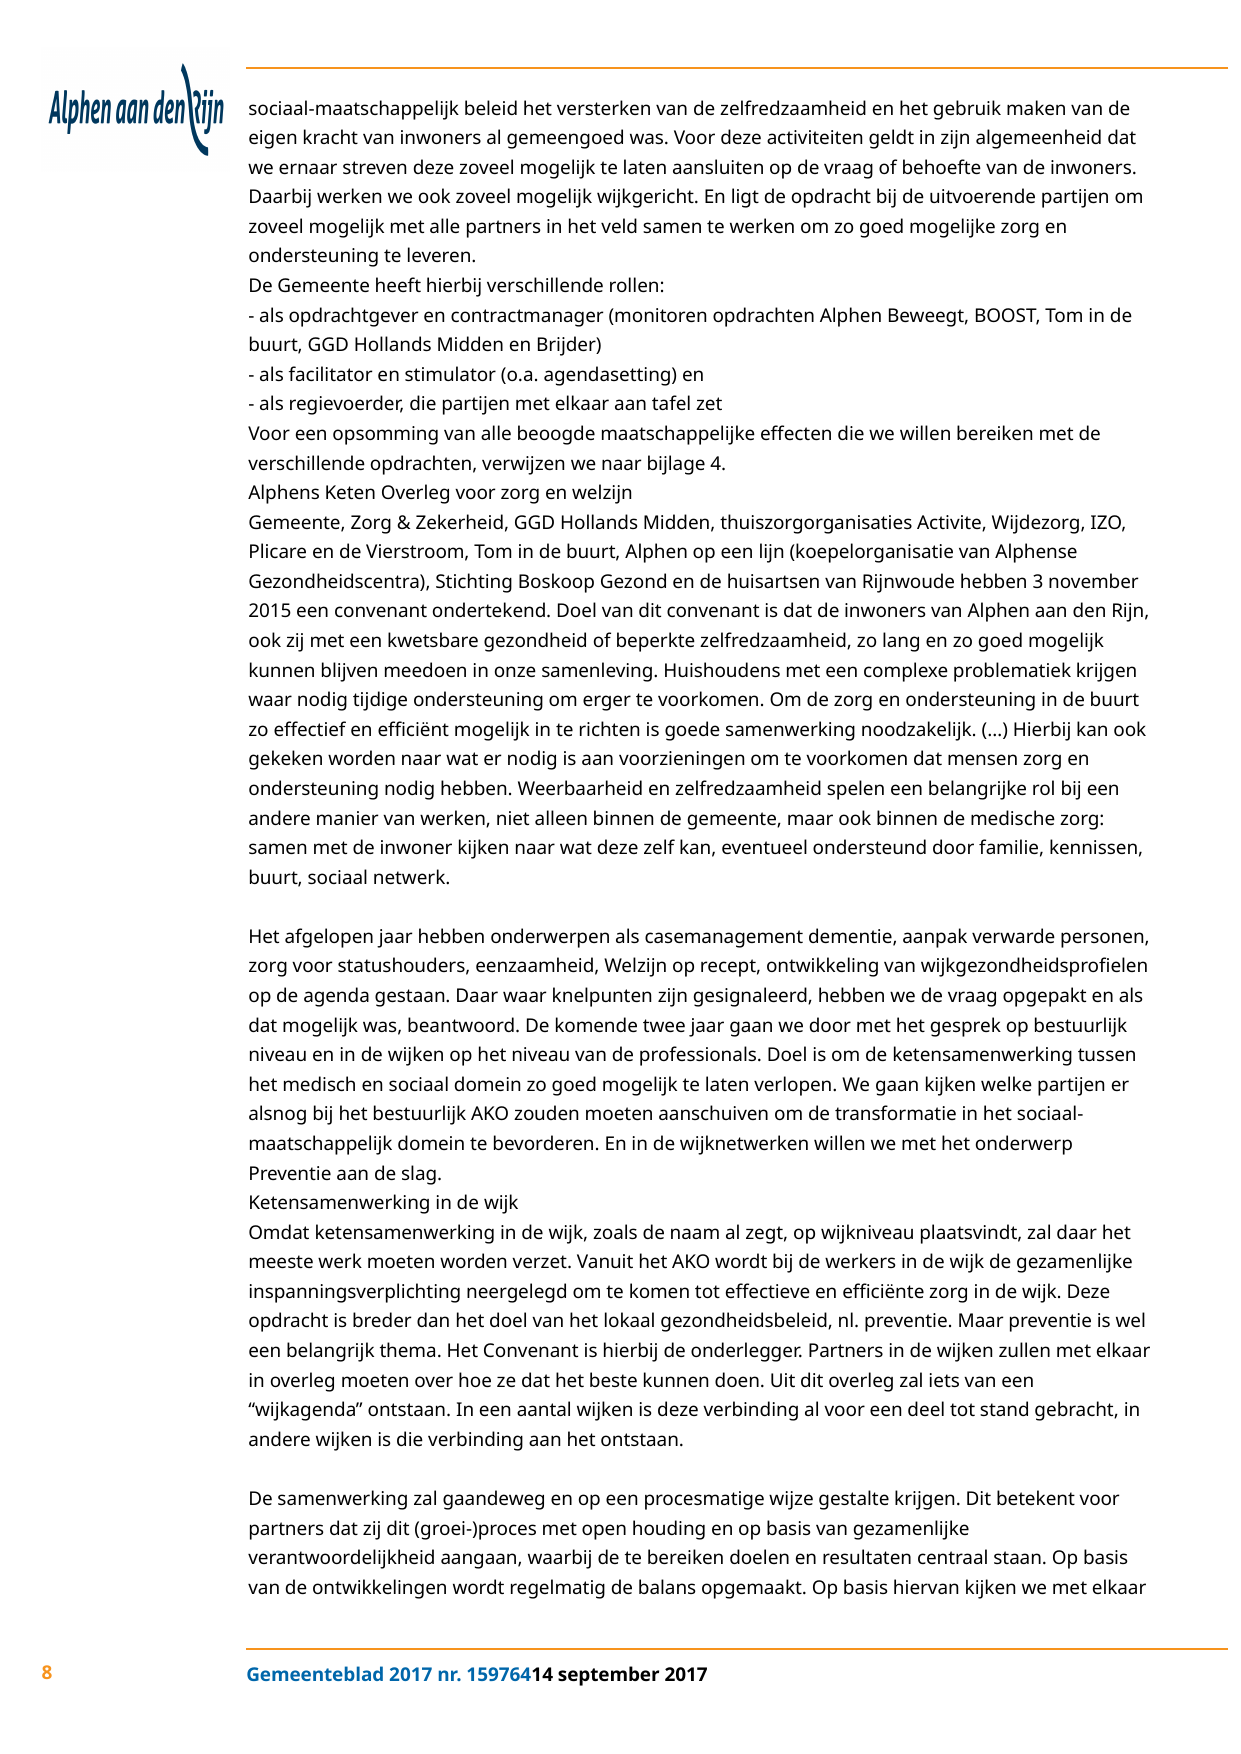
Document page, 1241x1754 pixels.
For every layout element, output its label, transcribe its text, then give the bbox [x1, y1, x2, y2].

text De samenwerking zal gaandeweg en op een procesmatige wijze gestalte krijgen. Dit betekent voor partners dat zij dit (groei-)proces met open houding en op basis van gezamenlijke verantwoordelijkheid aangaan, waarbij de te bereiken doelen en resultaten centraal staan. Op basis van de ontwikkelingen wordt regelmatig de balans opgemaakt. Op basis hiervan kijken we met elkaar [248, 1485, 1152, 1600]
text Gemeente, Zorg & Zekerheid, GGD Hollands Midden, thuiszorgorganisaties Activite, Wijdezorg, IZO, Plicare en de Vierstroom, Tom in de buurt, Alphen op een lijn (koepelorganisatie van Alphense Gezondheidscentra), Stichting Boskoop Gezond en de huisartsen van Rijnwoude hebben 3 november 2015 een convenant ondertekend. Doel van dit convenant is dat de inwoners van Alphen aan den Rijn, ook zij met een kwetsbare gezondheid of beperkte zelfredzaamheid, zo lang en zo goed mogelijk kunnen blijven meedoen in onze samenleving. Huishoudens met een complexe problematiek krijgen waar nodig tijdige ondersteuning om erger te voorkomen. Om de zorg en ondersteuning in de buurt zo effectief en efficiënt mogelijk in te richten is goede samenwerking noodzakelijk. (…) Hierbij kan ook gekeken worden naar wat er nodig is aan voorzieningen om te voorkomen dat mensen zorg en ondersteuning nodig hebben. Weerbaarheid en zelfredzaamheid spelen een belangrijke rol bij een andere manier van werken, niet alleen binnen de gemeente, maar ook binnen de medische zorg: samen met de inwoner kijken naar wat deze zelf kan, eventueel ondersteund door familie, kennissen, buurt, sociaal netwerk. [248, 509, 1152, 890]
text - als opdrachtgever en contractmanager (monitoren opdrachten Alphen Beweegt, BOOST, Tom in de buurt, GGD Hollands Midden en Brijder) [248, 302, 1152, 357]
text Omdat ketensamenwerking in de wijk, zoals de naam al zegt, op wijkniveau plaatsvindt, zal daar het meeste werk moeten worden verzet. Vanuit het AKO wordt bij de werkers in de wijk de gezamenlijke inspanningsverplichting neergelegd om te komen tot effectieve en efficiënte zorg in de wijk. Deze opdracht is breder dan het doel van het lokaal gezondheidsbeleid, nl. preventie. Maar preventie is wel een belangrijk thema. Het Convenant is hierbij de onderlegger. Partners in de wijken zullen met elkaar in overleg moeten over hoe ze dat het beste kunnen doen. Uit dit overleg zal iets van een “wijkagenda” ontstaan. In een aantal wijken is deze verbinding al voor een deel tot stand gebracht, in andere wijken is die verbinding aan het ontstaan. [248, 1219, 1152, 1452]
text - als regievoerder, die partijen met elkaar aan tafel zet [248, 391, 1152, 416]
text sociaal-maatschappelijk beleid het versterken van de zelfredzaamheid en het gebruik maken van de eigen kracht van inwoners al gemeengoed was. Voor deze activiteiten geldt in zijn algemeenheid dat we ernaar streven deze zoveel mogelijk te laten aansluiten op de vraag of behoefte van de inwoners. Daarbij werken we ook zoveel mogelijk wijkgericht. En ligt de opdracht bij de uitvoerende partijen om zoveel mogelijk met alle partners in het veld samen te werken om zo goed mogelijke zorg en ondersteuning te leveren. [248, 95, 1152, 268]
text De Gemeente heeft hierbij verschillende rollen: [248, 272, 1152, 298]
text Alphens Keten Overleg voor zorg en welzijn [248, 479, 1152, 505]
text - als facilitator en stimulator (o.a. agendasetting) en [248, 361, 1152, 387]
text Voor een opsomming van alle beoogde maatschappelijke effecten die we willen bereiken met de verschillende opdrachten, verwijzen we naar bijlage 4. [248, 420, 1152, 476]
text Ketensamenwerking in de wijk [248, 1189, 1152, 1215]
text Het afgelopen jaar hebben onderwerpen als casemanagement dementie, aanpak verwarde personen, zorg voor statushouders, eenzaamheid, Welzijn op recept, ontwikkeling van wijkgezondheidsprofielen op de agenda gestaan. Daar waar knelpunten zijn gesignaleerd, hebben we de vraag opgepakt en als dat mogelijk was, beantwoord. De komende twee jaar gaan we door met het gesprek op bestuurlijk niveau en in de wijken op het niveau van de professionals. Doel is om de ketensamenwerking tussen het medisch en sociaal domein zo goed mogelijk te laten verlopen. We gaan kijken welke partijen er alsnog bij het bestuurlijk AKO zouden moeten aanschuiven om de transformatie in het sociaal-maatschappelijk domein te bevorderen. En in de wijknetwerken willen we met het onderwerp Preventie aan de slag. [248, 923, 1152, 1186]
picture [41, 47, 231, 172]
